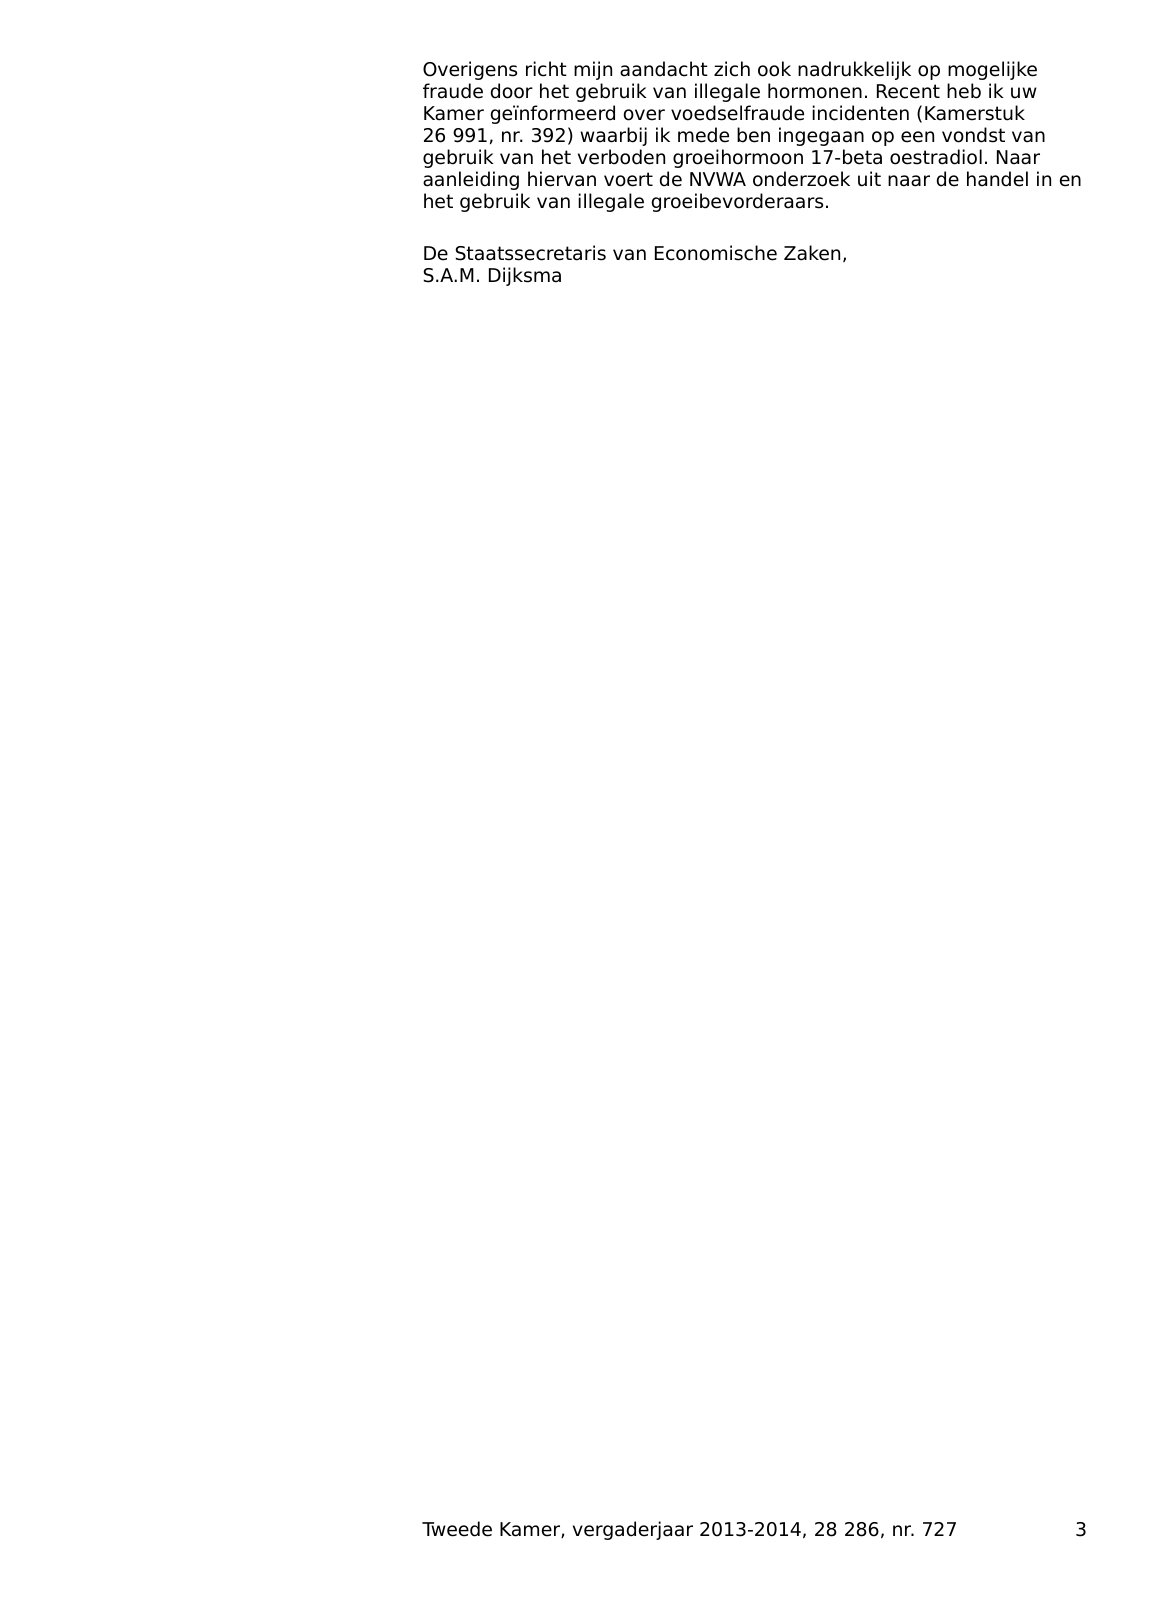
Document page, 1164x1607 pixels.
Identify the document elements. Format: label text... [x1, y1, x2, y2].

text De Staatssecretaris van Economische Zaken, S.A.M. Dijksma [422, 243, 1087, 287]
text Overigens richt mijn aandacht zich ook nadrukkelijk op mogelijke fraude door het gebruik van illegale hormonen. Recent heb ik uw Kamer geïnformeerd over voedselfraude incidenten (Kamerstuk 26 991, nr. 392) waarbij ik mede ben ingegaan op een vondst van gebruik van het verboden groeihormoon 17-beta oestradiol. Naar aanleiding hiervan voert de NVWA onderzoek uit naar de handel in en het gebruik van illegale groeibevorderaars. [422, 59, 1087, 213]
